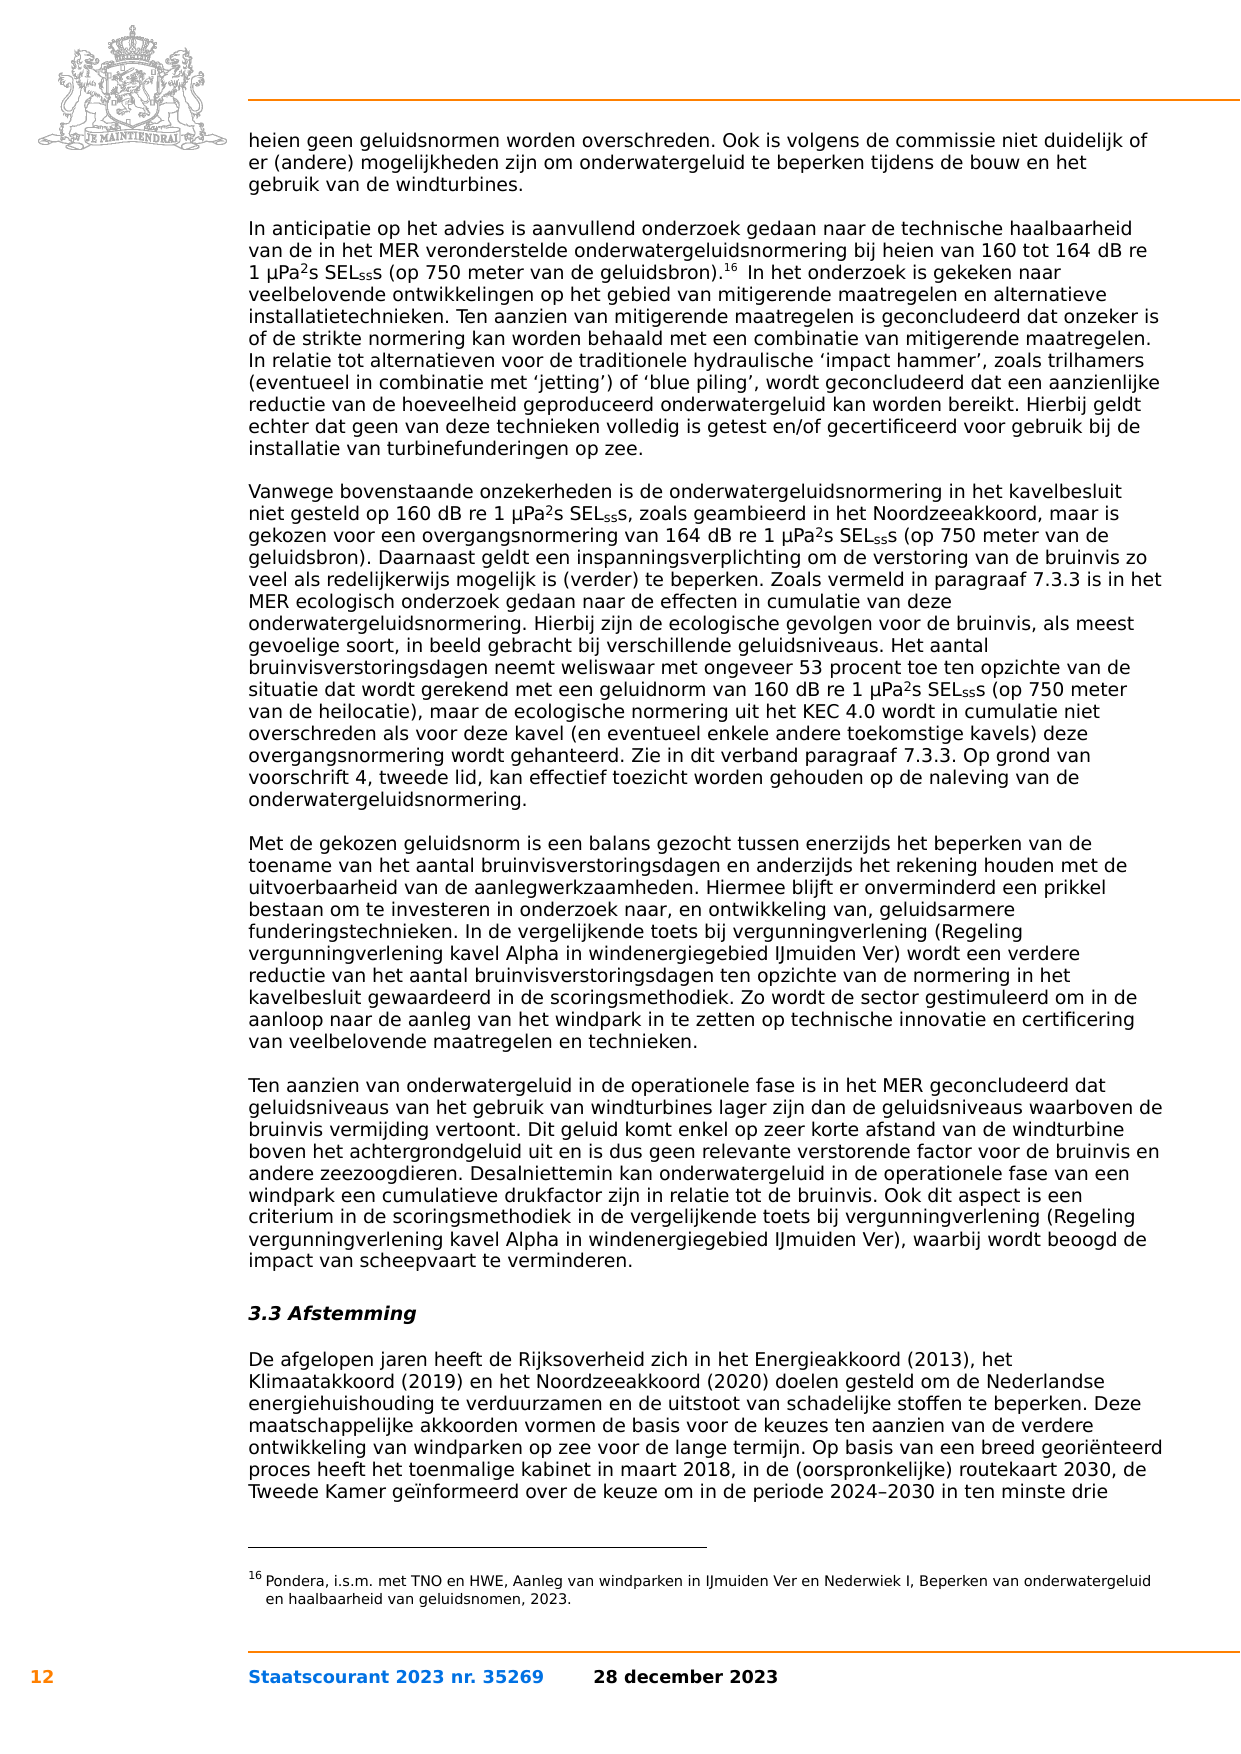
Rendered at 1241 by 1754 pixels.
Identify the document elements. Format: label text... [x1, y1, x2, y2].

text De afgelopen jaren heeft de Rijksoverheid zich in het Energieakkoord (2013), het Klimaatakkoord (2019) en het Noordzeeakkoord (2020) doelen gesteld om de Nederlandse energiehuishouding te verduurzamen en de uitstoot van schadelijke stoffen te beperken. Deze maatschappelijke akkoorden vormen de basis voor de keuzes ten aanzien van de verdere ontwikkeling van windparken op zee voor de lange termijn. Op basis van een breed georiënteerd proces heeft het toenmalige kabinet in maart 2018, in de (oorspronkelijke) routekaart 2030, de Tweede Kamer geïnformeerd over de keuze om in de periode 2024–2030 in ten minste drie [248, 1349, 1163, 1503]
subtitle 3.3 Afstemming [248, 1302, 1163, 1324]
text Vanwege bovenstaande onzekerheden is de onderwatergeluidsnormering in het kavelbesluit niet gesteld op 160 dB re 1 μPa2s SELsss, zoals geambieerd in het Noordzeeakkoord, maar is gekozen voor een overgangsnormering van 164 dB re 1 μPa2s SELsss (op 750 meter van de geluidsbron). Daarnaast geldt een inspanningsverplichting om de verstoring van de bruinvis zo veel als redelijkerwijs mogelijk is (verder) te beperken. Zoals vermeld in paragraaf 7.3.3 is in het MER ecologisch onderzoek gedaan naar de effecten in cumulatie van deze onderwatergeluidsnormering. Hierbij zijn de ecologische gevolgen voor de bruinvis, als meest gevoelige soort, in beeld gebracht bij verschillende geluidsniveaus. Het aantal bruinvisverstoringsdagen neemt weliswaar met ongeveer 53 procent toe ten opzichte van de situatie dat wordt gerekend met een geluidnorm van 160 dB re 1 µPa2s SELsss (op 750 meter van de heilocatie), maar de ecologische normering uit het KEC 4.0 wordt in cumulatie niet overschreden als voor deze kavel (en eventueel enkele andere toekomstige kavels) deze overgangsnormering wordt gehanteerd. Zie in dit verband paragraaf 7.3.3. Op grond van voorschrift 4, tweede lid, kan effectief toezicht worden gehouden op de naleving van de onderwatergeluidsnormering. [248, 481, 1163, 811]
text In anticipatie op het advies is aanvullend onderzoek gedaan naar de technische haalbaarheid van de in het MER veronderstelde onderwatergeluidsnormering bij heien van 160 tot 164 dB re 1 μPa2s SELsss (op 750 meter van de geluidsbron). In het onderzoek is gekeken naar veelbelovende ontwikkelingen op het gebied van mitigerende maatregelen en alternatieve installatietechnieken. Ten aanzien van mitigerende maatregelen is geconcludeerd dat onzeker is of de strikte normering kan worden behaald met een combinatie van mitigerende maatregelen. In relatie tot alternatieven voor de traditionele hydraulische ‘impact hammer’, zoals trilhamers (eventueel in combinatie met ‘jetting’) of ‘blue piling’, wordt geconcludeerd dat een aanzienlijke reductie van de hoeveelheid geproduceerd onderwatergeluid kan worden bereikt. Hierbij geldt echter dat geen van deze technieken volledig is getest en/of gecertificeerd voor gebruik bij de installatie van turbinefunderingen op zee. [248, 218, 1163, 459]
text Met de gekozen geluidsnorm is een balans gezocht tussen enerzijds het beperken van de toename van het aantal bruinvisverstoringsdagen en anderzijds het rekening houden met de uitvoerbaarheid van de aanlegwerkzaamheden. Hiermee blijft er onverminderd een prikkel bestaan om te investeren in onderzoek naar, en ontwikkeling van, geluidsarmere funderingstechnieken. In de vergelijkende toets bij vergunningverlening (Regeling vergunningverlening kavel Alpha in windenergiegebied IJmuiden Ver) wordt een verdere reductie van het aantal bruinvisverstoringsdagen ten opzichte van de normering in het kavelbesluit gewaardeerd in de scoringsmethodiek. Zo wordt de sector gestimuleerd om in de aanloop naar de aanleg van het windpark in te zetten op technische innovatie en certificering van veelbelovende maatregelen en technieken. [248, 833, 1163, 1053]
text Pondera, i.s.m. met TNO en HWE, Aanleg van windparken in IJmuiden Ver en Nederwiek I, Beperken van onderwatergeluid en haalbaarheid van geluidsnomen, 2023. [248, 1569, 1163, 1608]
text heien geen geluidsnormen worden overschreden. Ook is volgens de commissie niet duidelijk of er (andere) mogelijkheden zijn om onderwatergeluid te beperken tijdens de bouw en het gebruik van de windturbines. [248, 130, 1163, 196]
text Ten aanzien van onderwatergeluid in de operationele fase is in het MER geconcludeerd dat geluidsniveaus van het gebruik van windturbines lager zijn dan de geluidsniveaus waarboven de bruinvis vermijding vertoont. Dit geluid komt enkel op zeer korte afstand van de windturbine boven het achtergrondgeluid uit en is dus geen relevante verstorende factor voor de bruinvis en andere zeezoogdieren. Desalniettemin kan onderwatergeluid in de operationele fase van een windpark een cumulatieve drukfactor zijn in relatie tot de bruinvis. Ook dit aspect is een criterium in de scoringsmethodiek in de vergelijkende toets bij vergunningverlening (Regeling vergunningverlening kavel Alpha in windenergiegebied IJmuiden Ver), waarbij wordt beoogd de impact van scheepvaart te verminderen. [248, 1074, 1163, 1272]
picture [38, 25, 227, 150]
